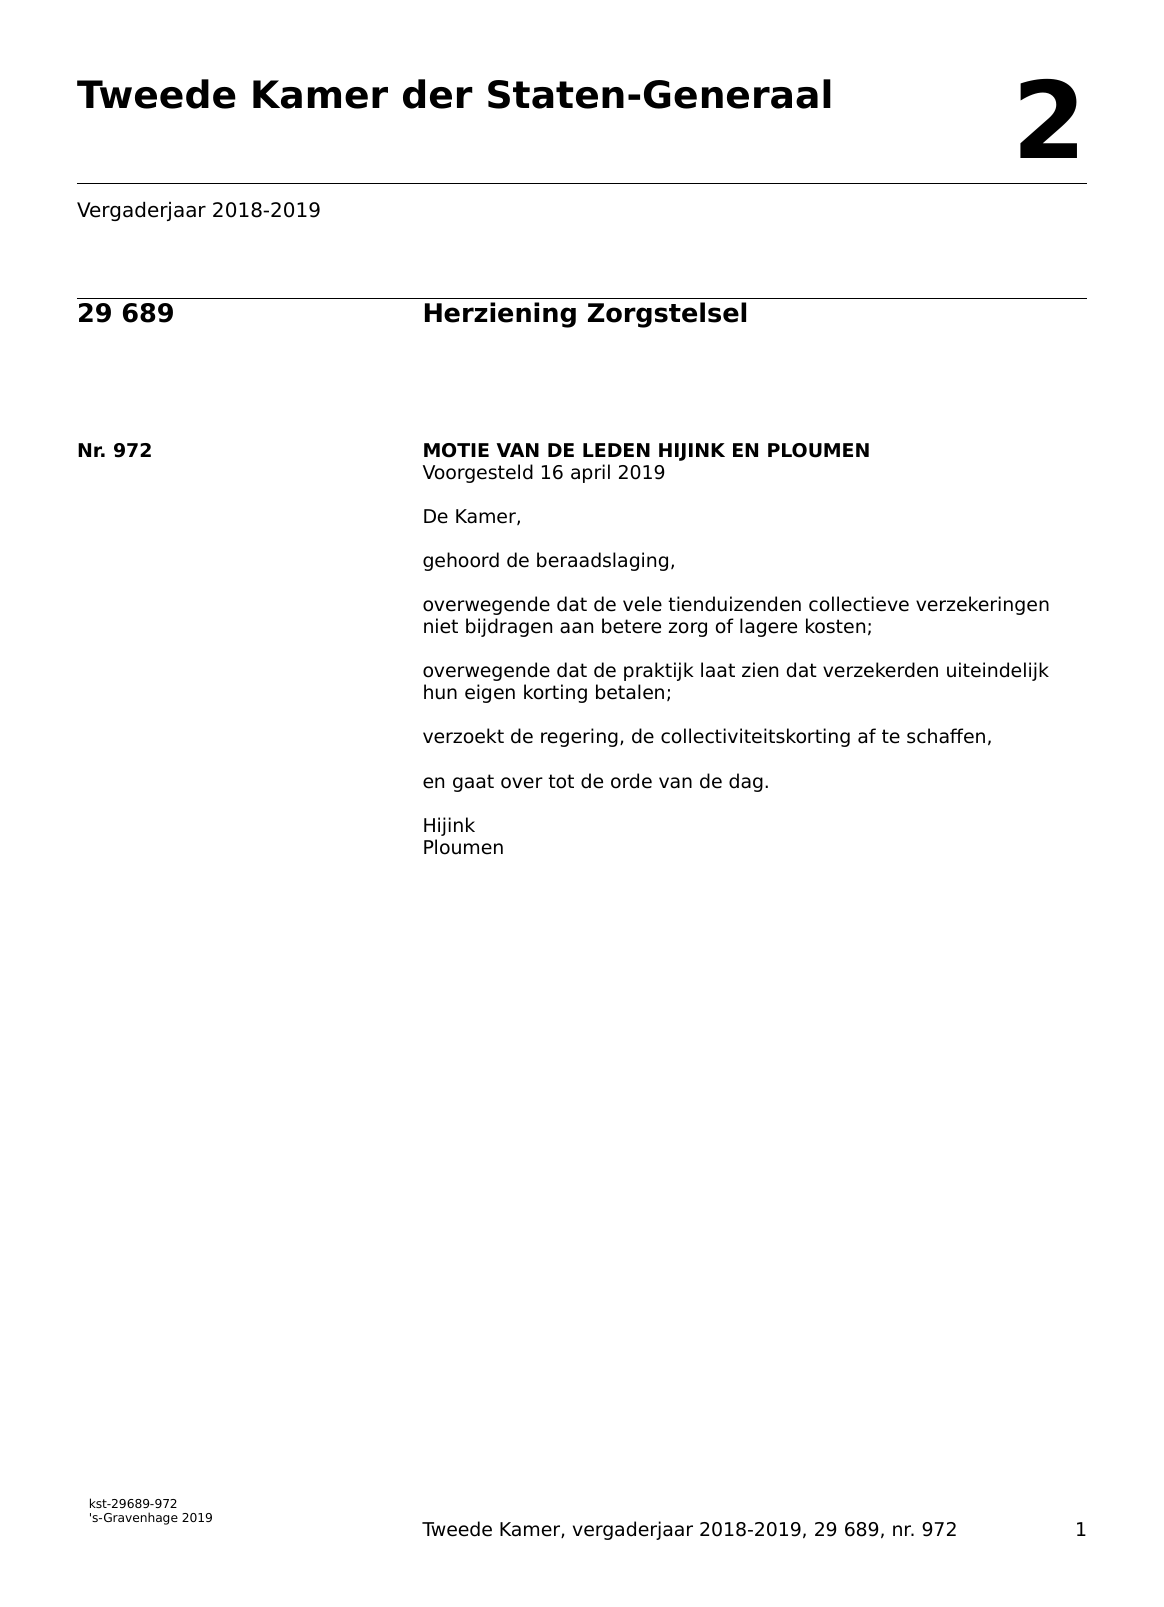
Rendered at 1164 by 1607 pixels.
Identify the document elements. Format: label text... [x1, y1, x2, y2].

text 's-Gravenhage 2019 [88, 1511, 323, 1525]
table_header Tweede Kamer der Staten-Generaal [77, 59, 886, 183]
text Hijink [422, 815, 1087, 837]
text verzoekt de regering, de collectiviteitskorting af te schaffen, [422, 726, 1087, 748]
text kst-29689-972 [88, 1497, 323, 1511]
text overwegende dat de vele tienduizenden collectieve verzekeringen niet bijdragen aan betere zorg of lagere kosten; [422, 594, 1087, 638]
subtitle 29 689 Herziening Zorgstelsel [77, 299, 1087, 329]
table_header 2 [886, 59, 1087, 183]
text gehoord de beraadslaging, [422, 550, 1087, 572]
text Voorgesteld 16 april 2019 [422, 462, 1087, 484]
subtitle Nr. 972 MOTIE VAN DE LEDEN HIJINK EN PLOUMEN [77, 440, 1087, 462]
table_cell Vergaderjaar 2018-2019 [77, 184, 1087, 298]
text Ploumen [422, 837, 1087, 859]
text en gaat over tot de orde van de dag. [422, 771, 1087, 793]
text De Kamer, [422, 506, 1087, 528]
text overwegende dat de praktijk laat zien dat verzekerden uiteindelijk hun eigen korting betalen; [422, 660, 1087, 704]
